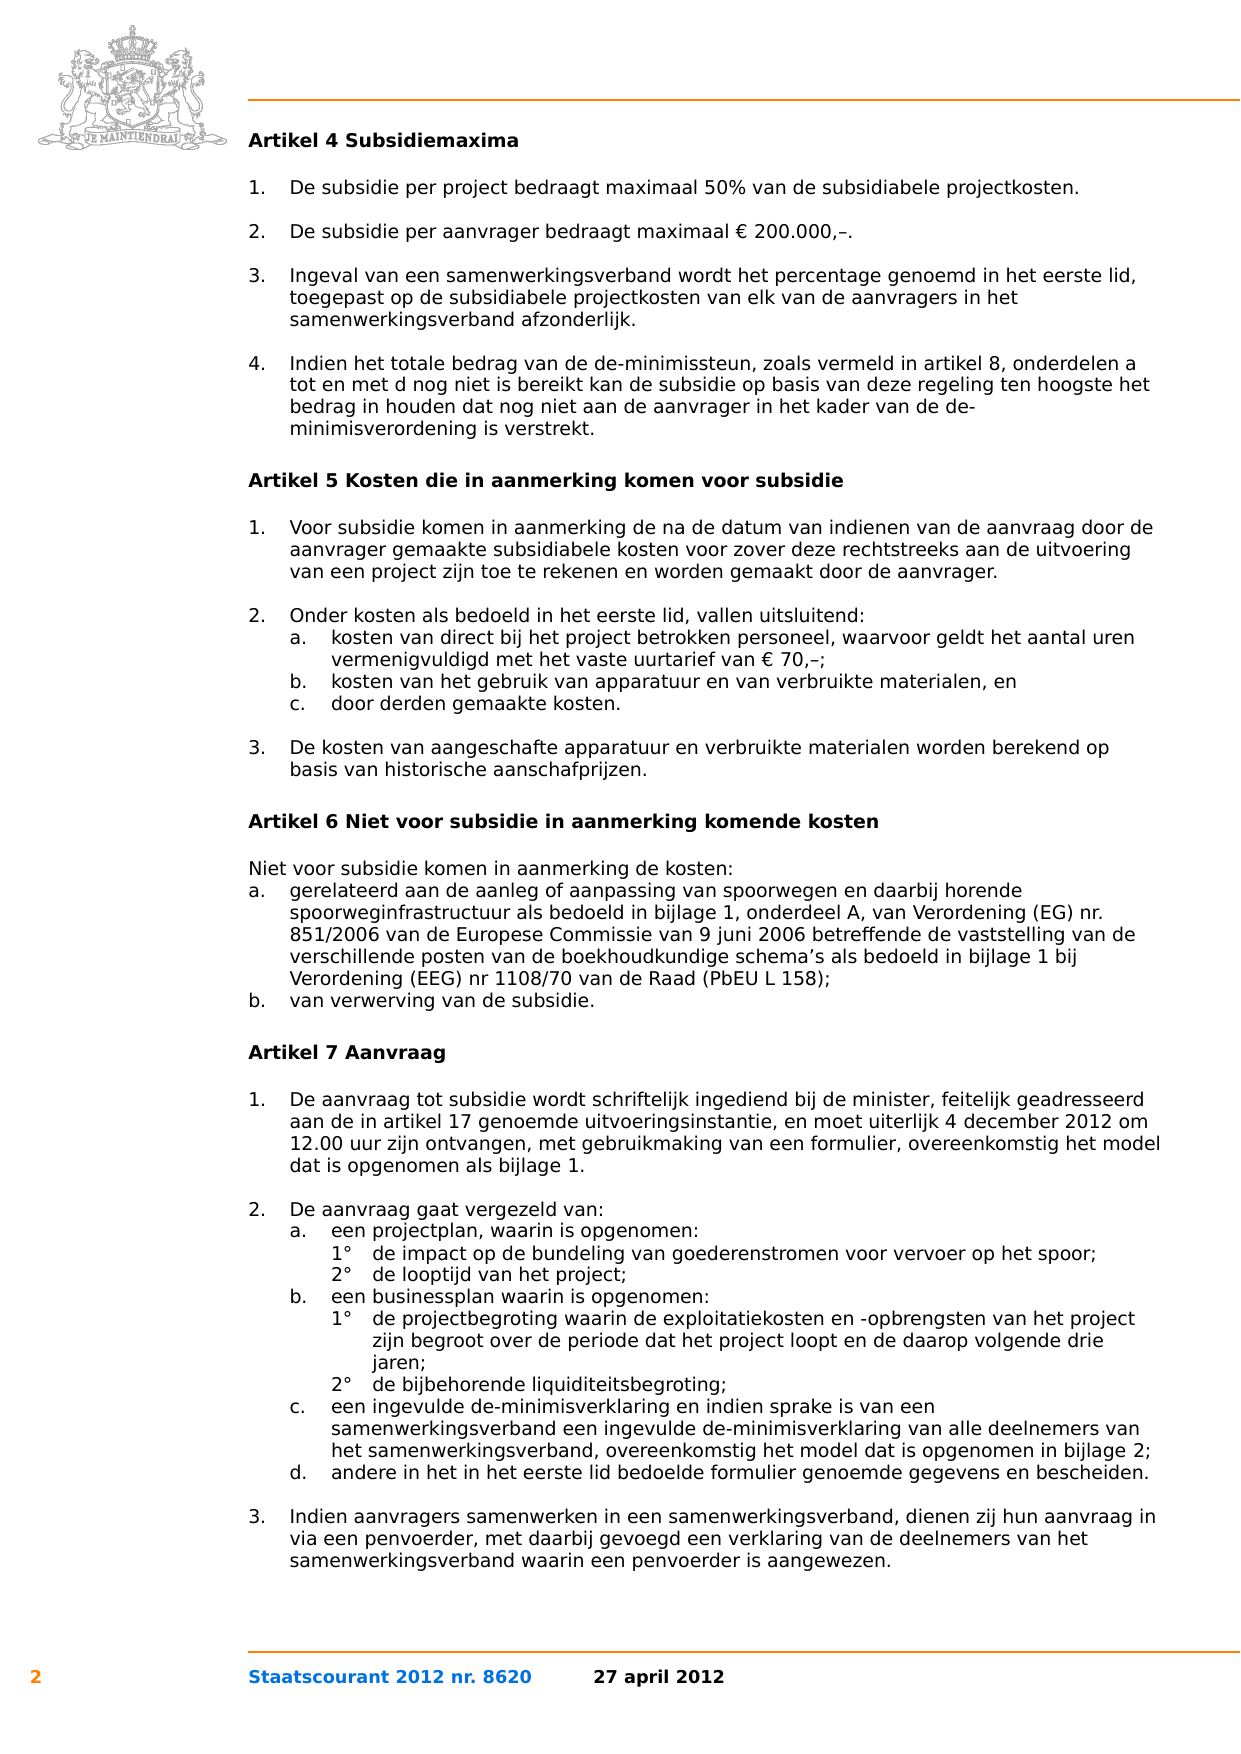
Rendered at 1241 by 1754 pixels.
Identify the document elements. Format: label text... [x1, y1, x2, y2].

text b. van verwerving van de subsidie. [248, 990, 1163, 1012]
text b. een businessplan waarin is opgenomen: [289, 1286, 1163, 1308]
subtitle Artikel 7 Aanvraag [248, 1042, 1163, 1064]
text 2. De aanvraag gaat vergezeld van: [248, 1198, 1163, 1220]
text c. een ingevulde de-minimisverklaring en indien sprake is van een samenwerkingsverband een ingevulde de-minimisverklaring van alle deelnemers van het samenwerkingsverband, overeenkomstig het model dat is opgenomen in bijlage 2; [289, 1396, 1163, 1462]
text 2. De subsidie per aanvrager bedraagt maximaal € 200.000,–. [248, 221, 1163, 243]
text 1° de projectbegroting waarin de exploitatiekosten en -opbrengsten van het project zijn begroot over de periode dat het project loopt en de daarop volgende drie jaren; [331, 1308, 1163, 1374]
text a. een projectplan, waarin is opgenomen: [289, 1220, 1163, 1242]
text a. gerelateerd aan de aanleg of aanpassing van spoorwegen en daarbij horende spoorweginfrastructuur als bedoeld in bijlage 1, onderdeel A, van Verordening (EG) nr. 851/2006 van de Europese Commissie van 9 juni 2006 betreffende de vaststelling van de verschillende posten van de boekhoudkundige schema’s als bedoeld in bijlage 1 bij Verordening (EEG) nr 1108/70 van de Raad (PbEU L 158); [248, 880, 1163, 990]
text 4. Indien het totale bedrag van de de-minimissteun, zoals vermeld in artikel 8, onderdelen a tot en met d nog niet is bereikt kan de subsidie op basis van deze regeling ten hoogste het bedrag in houden dat nog niet aan de aanvrager in het kader van de de-minimisverordening is verstrekt. [248, 352, 1163, 440]
text 3. Indien aanvragers samenwerken in een samenwerkingsverband, dienen zij hun aanvraag in via een penvoerder, met daarbij gevoegd een verklaring van de deelnemers van het samenwerkingsverband waarin een penvoerder is aangewezen. [248, 1506, 1163, 1572]
text 1. De subsidie per project bedraagt maximaal 50% van de subsidiabele projectkosten. [248, 177, 1163, 199]
text 2. Onder kosten als bedoeld in het eerste lid, vallen uitsluitend: [248, 605, 1163, 627]
subtitle Artikel 5 Kosten die in aanmerking komen voor subsidie [248, 470, 1163, 492]
text 1. De aanvraag tot subsidie wordt schriftelijk ingediend bij de minister, feitelijk geadresseerd aan de in artikel 17 genoemde uitvoeringsinstantie, en moet uiterlijk 4 december 2012 om 12.00 uur zijn ontvangen, met gebruikmaking van een formulier, overeenkomstig het model dat is opgenomen als bijlage 1. [248, 1089, 1163, 1177]
text b. kosten van het gebruik van apparatuur en van verbruikte materialen, en [289, 671, 1163, 693]
text 1° de impact op de bundeling van goederenstromen voor vervoer op het spoor; [331, 1242, 1163, 1264]
text a. kosten van direct bij het project betrokken personeel, waarvoor geldt het aantal uren vermenigvuldigd met het vaste uurtarief van € 70,–; [289, 627, 1163, 671]
text c. door derden gemaakte kosten. [289, 693, 1163, 715]
text 1. Voor subsidie komen in aanmerking de na de datum van indienen van de aanvraag door de aanvrager gemaakte subsidiabele kosten voor zover deze rechtstreeks aan de uitvoering van een project zijn toe te rekenen en worden gemaakt door de aanvrager. [248, 517, 1163, 583]
subtitle Artikel 4 Subsidiemaxima [248, 130, 1163, 152]
text 2° de bijbehorende liquiditeitsbegroting; [331, 1374, 1163, 1396]
text d. andere in het in het eerste lid bedoelde formulier genoemde gegevens en bescheiden. [289, 1462, 1163, 1484]
text 3. Ingeval van een samenwerkingsverband wordt het percentage genoemd in het eerste lid, toegepast op de subsidiabele projectkosten van elk van de aanvragers in het samenwerkingsverband afzonderlijk. [248, 264, 1163, 331]
text 3. De kosten van aangeschafte apparatuur en verbruikte materialen worden berekend op basis van historische aanschafprijzen. [248, 737, 1163, 781]
picture [38, 25, 227, 150]
subtitle Artikel 6 Niet voor subsidie in aanmerking komende kosten [248, 811, 1163, 833]
text 2° de looptijd van het project; [331, 1264, 1163, 1286]
text Niet voor subsidie komen in aanmerking de kosten: [248, 858, 1163, 880]
